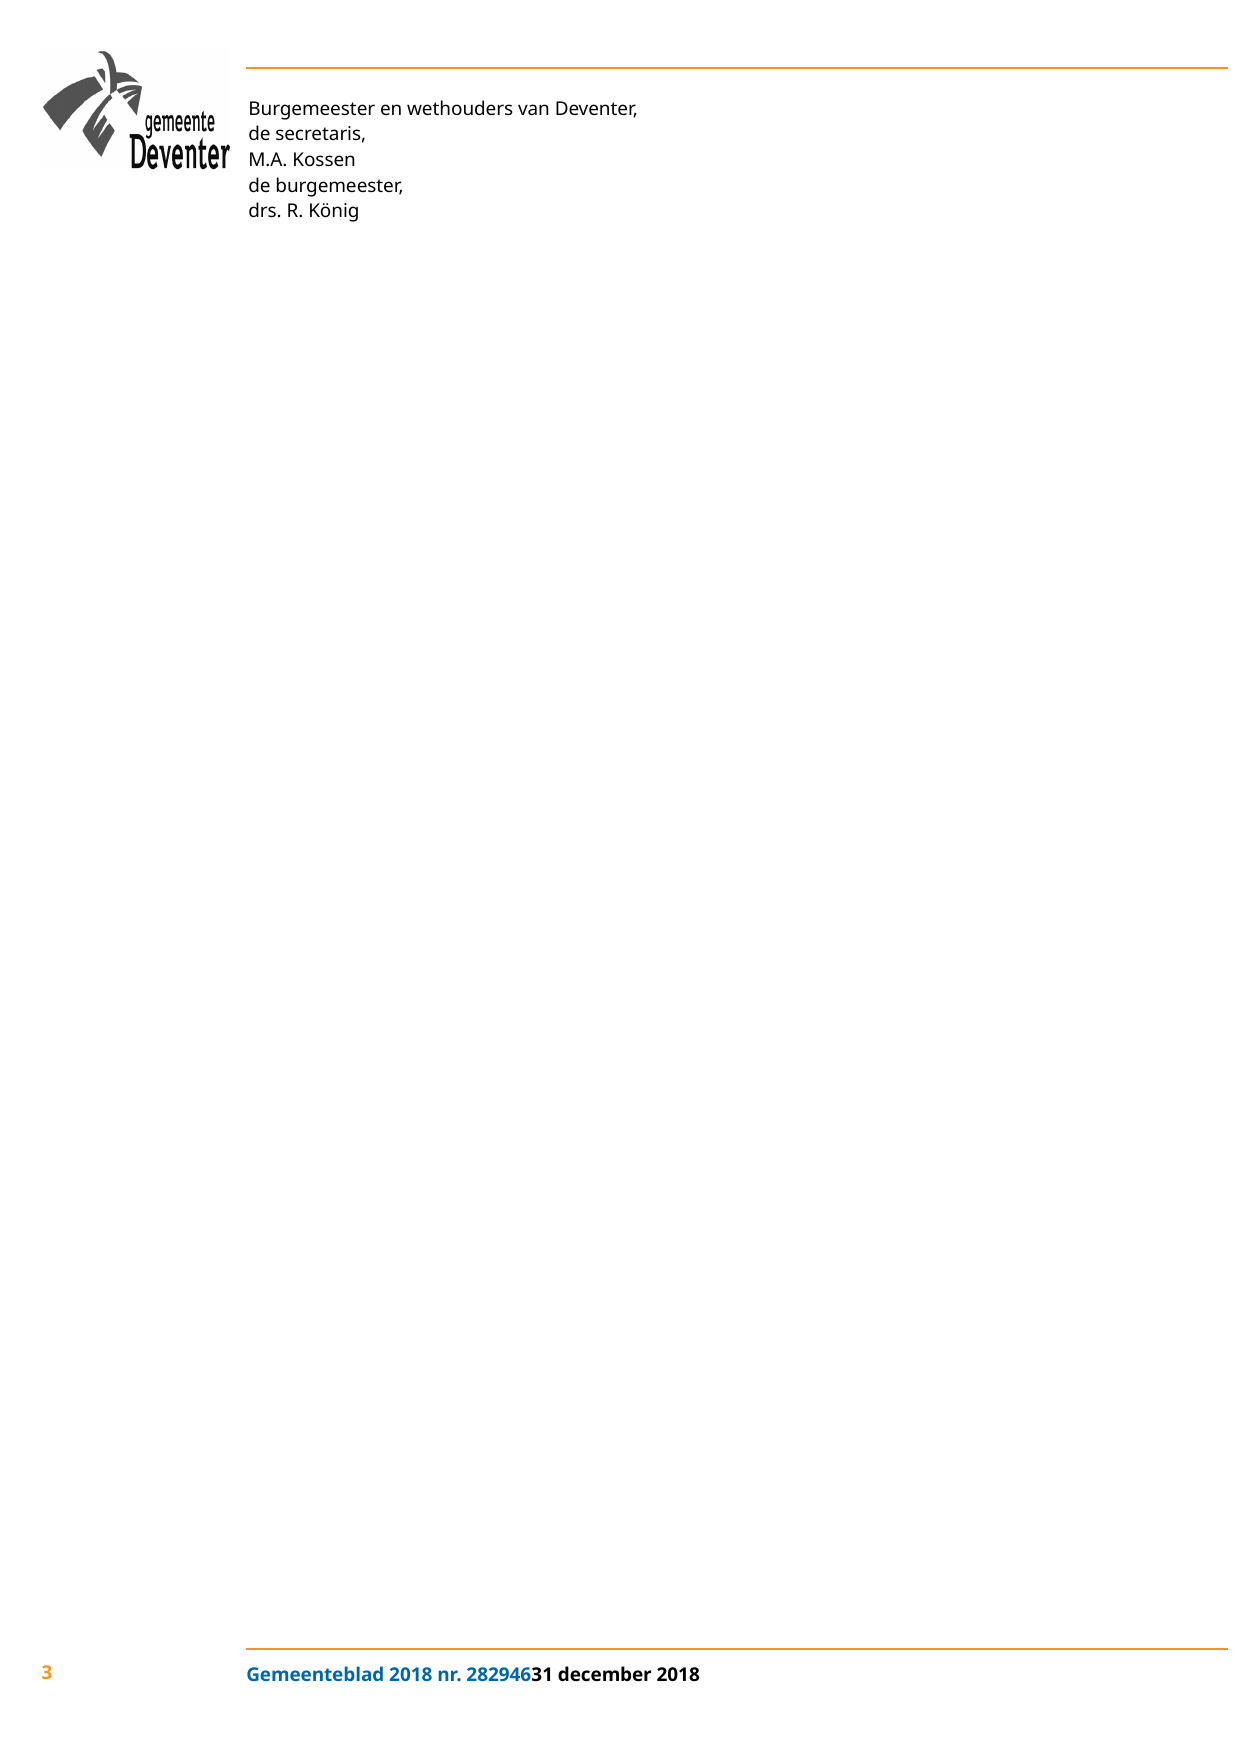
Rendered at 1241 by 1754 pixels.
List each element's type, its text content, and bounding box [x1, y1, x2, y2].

text M.A. Kossen [248, 146, 1152, 172]
text Burgemeester en wethouders van Deventer, [248, 95, 1152, 121]
text de secretaris, [248, 121, 1152, 146]
picture [41, 47, 231, 172]
text drs. R. König [248, 198, 1152, 223]
text de burgemeester, [248, 172, 1152, 198]
